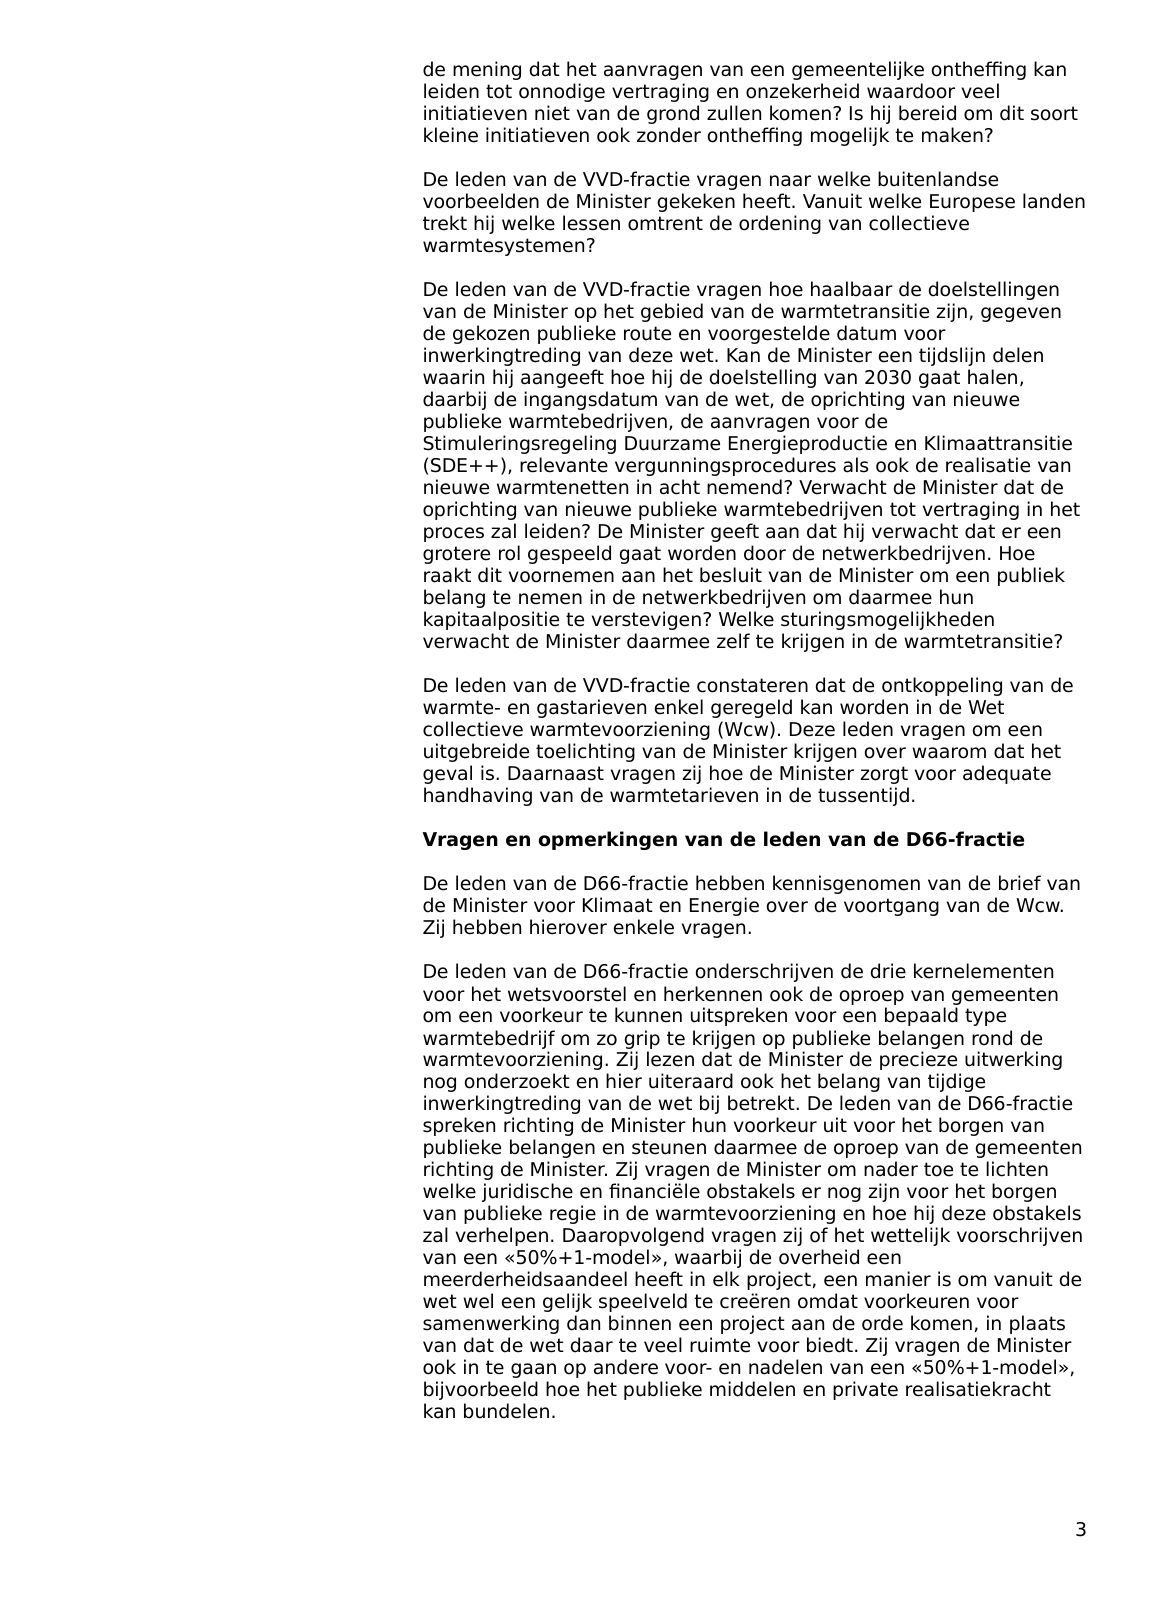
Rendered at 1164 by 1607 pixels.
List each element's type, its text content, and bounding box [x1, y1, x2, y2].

subtitle Vragen en opmerkingen van de leden van de D66-fractie [422, 829, 1087, 851]
text De leden van de VVD-fractie vragen naar welke buitenlandse voorbeelden de Minister gekeken heeft. Vanuit welke Europese landen trekt hij welke lessen omtrent de ordening van collectieve warmtesystemen? [422, 169, 1087, 257]
text De leden van de D66-fractie hebben kennisgenomen van de brief van de Minister voor Klimaat en Energie over de voortgang van de Wcw. Zij hebben hierover enkele vragen. [422, 873, 1087, 939]
text De leden van de VVD-fractie vragen hoe haalbaar de doelstellingen van de Minister op het gebied van de warmtetransitie zijn, gegeven de gekozen publieke route en voorgestelde datum voor inwerkingtreding van deze wet. Kan de Minister een tijdslijn delen waarin hij aangeeft hoe hij de doelstelling van 2030 gaat halen, daarbij de ingangsdatum van de wet, de oprichting van nieuwe publieke warmtebedrijven, de aanvragen voor de Stimuleringsregeling Duurzame Energieproductie en Klimaattransitie (SDE++), relevante vergunningsprocedures als ook de realisatie van nieuwe warmtenetten in acht nemend? Verwacht de Minister dat de oprichting van nieuwe publieke warmtebedrijven tot vertraging in het proces zal leiden? De Minister geeft aan dat hij verwacht dat er een grotere rol gespeeld gaat worden door de netwerkbedrijven. Hoe raakt dit voornemen aan het besluit van de Minister om een publiek belang te nemen in de netwerkbedrijven om daarmee hun kapitaalpositie te verstevigen? Welke sturingsmogelijkheden verwacht de Minister daarmee zelf te krijgen in de warmtetransitie? [422, 279, 1087, 653]
text De leden van de D66-fractie onderschrijven de drie kernelementen voor het wetsvoorstel en herkennen ook de oproep van gemeenten om een voorkeur te kunnen uitspreken voor een bepaald type warmtebedrijf om zo grip te krijgen op publieke belangen rond de warmtevoorziening. Zij lezen dat de Minister de precieze uitwerking nog onderzoekt en hier uiteraard ook het belang van tijdige inwerkingtreding van de wet bij betrekt. De leden van de D66-fractie spreken richting de Minister hun voorkeur uit voor het borgen van publieke belangen en steunen daarmee de oproep van de gemeenten richting de Minister. Zij vragen de Minister om nader toe te lichten welke juridische en financiële obstakels er nog zijn voor het borgen van publieke regie in de warmtevoorziening en hoe hij deze obstakels zal verhelpen. Daaropvolgend vragen zij of het wettelijk voorschrijven van een «50%+1-model», waarbij de overheid een meerderheidsaandeel heeft in elk project, een manier is om vanuit de wet wel een gelijk speelveld te creëren omdat voorkeuren voor samenwerking dan binnen een project aan de orde komen, in plaats van dat de wet daar te veel ruimte voor biedt. Zij vragen de Minister ook in te gaan op andere voor- en nadelen van een «50%+1-model», bijvoorbeeld hoe het publieke middelen en private realisatiekracht kan bundelen. [422, 961, 1087, 1423]
text De leden van de VVD-fractie constateren dat de ontkoppeling van de warmte- en gastarieven enkel geregeld kan worden in de Wet collectieve warmtevoorziening (Wcw). Deze leden vragen om een uitgebreide toelichting van de Minister krijgen over waarom dat het geval is. Daarnaast vragen zij hoe de Minister zorgt voor adequate handhaving van de warmtetarieven in de tussentijd. [422, 675, 1087, 807]
text de mening dat het aanvragen van een gemeentelijke ontheffing kan leiden tot onnodige vertraging en onzekerheid waardoor veel initiatieven niet van de grond zullen komen? Is hij bereid om dit soort kleine initiatieven ook zonder ontheffing mogelijk te maken? [422, 59, 1087, 147]
